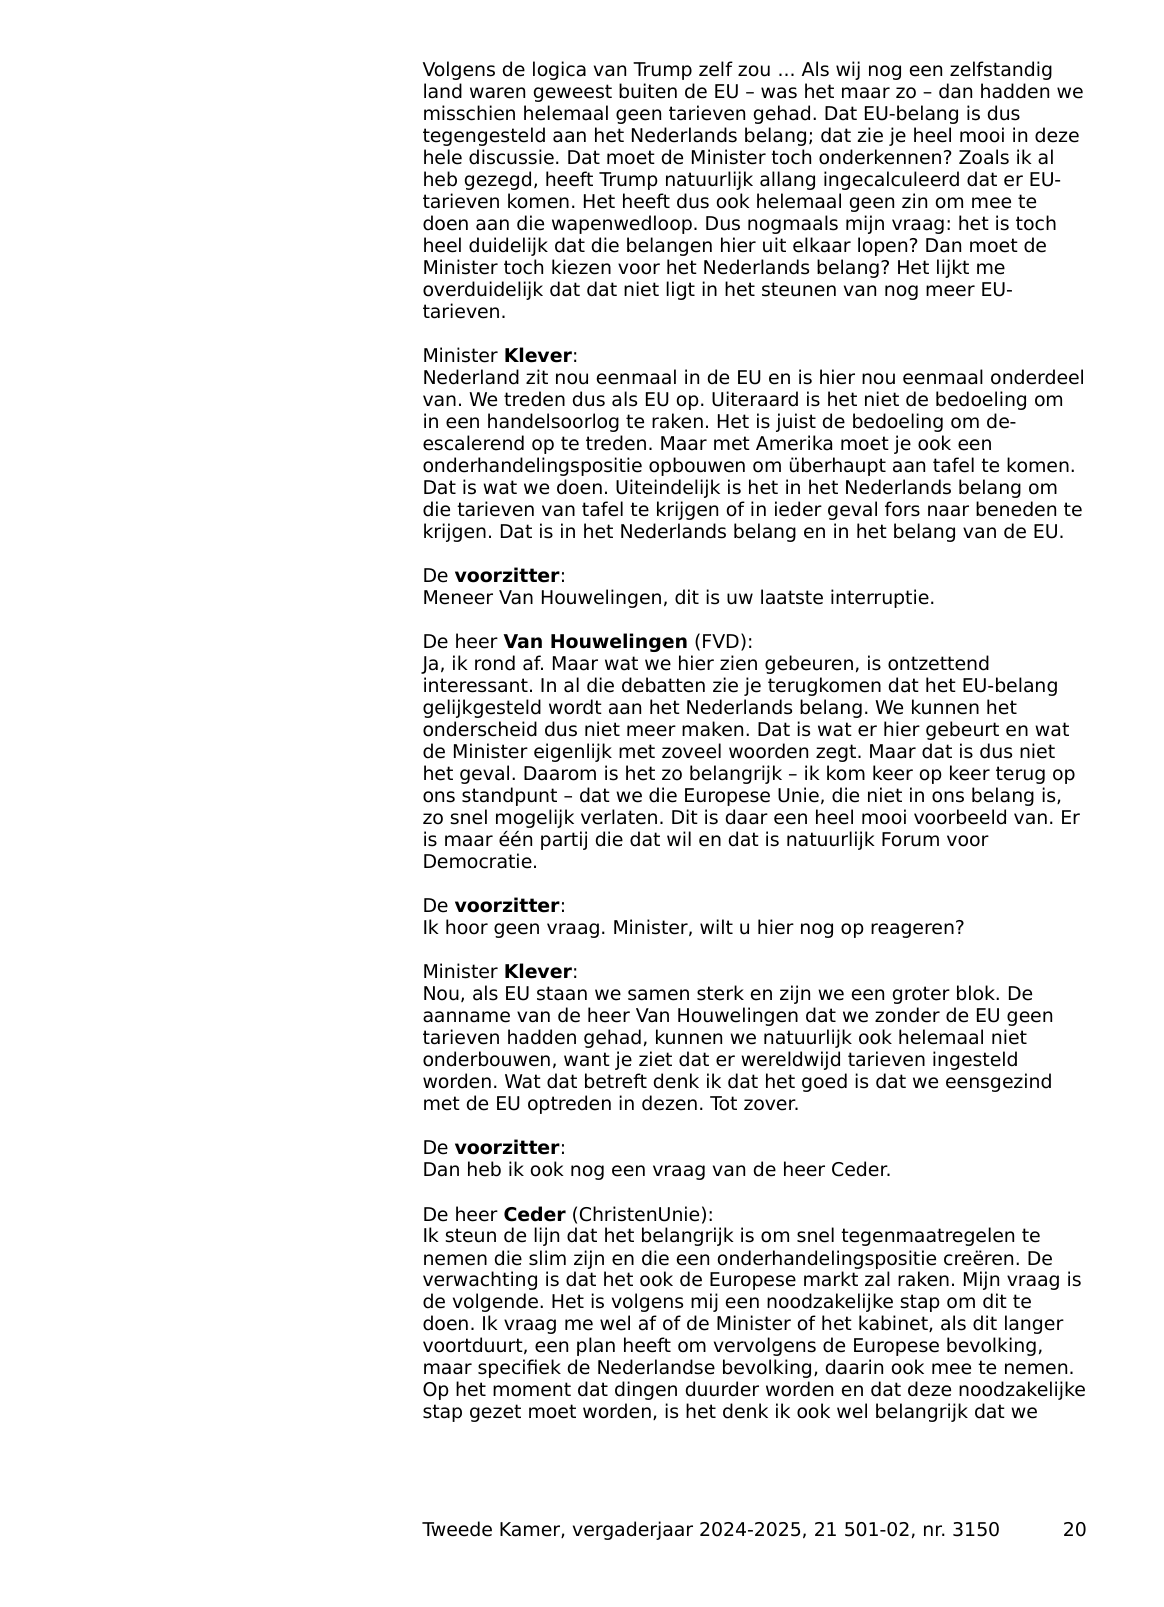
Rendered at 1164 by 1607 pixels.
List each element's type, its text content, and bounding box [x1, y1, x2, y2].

text Ik steun de lijn dat het belangrijk is om snel tegenmaatregelen te nemen die slim zijn en die een onderhandelingspositie creëren. De verwachting is dat het ook de Europese markt zal raken. Mijn vraag is de volgende. Het is volgens mij een noodzakelijke stap om dit te doen. Ik vraag me wel af of de Minister of het kabinet, als dit langer voortduurt, een plan heeft om vervolgens de Europese bevolking, maar specifiek de Nederlandse bevolking, daarin ook mee te nemen. Op het moment dat dingen duurder worden en dat deze noodzakelijke stap gezet moet worden, is het denk ik ook wel belangrijk dat we [422, 1225, 1087, 1423]
text De voorzitter: [422, 895, 1087, 917]
text De heer Ceder (ChristenUnie): [422, 1203, 1087, 1225]
text Dan heb ik ook nog een vraag van de heer Ceder. [422, 1159, 1087, 1181]
text Minister Klever: [422, 345, 1087, 367]
text Nederland zit nou eenmaal in de EU en is hier nou eenmaal onderdeel van. We treden dus als EU op. Uiteraard is het niet de bedoeling om in een handelsoorlog te raken. Het is juist de bedoeling om de-escalerend op te treden. Maar met Amerika moet je ook een onderhandelingspositie opbouwen om überhaupt aan tafel te komen. Dat is wat we doen. Uiteindelijk is het in het Nederlands belang om die tarieven van tafel te krijgen of in ieder geval fors naar beneden te krijgen. Dat is in het Nederlands belang en in het belang van de EU. [422, 367, 1087, 543]
text De voorzitter: [422, 1137, 1087, 1159]
text De voorzitter: [422, 565, 1087, 587]
text De heer Van Houwelingen (FVD): [422, 631, 1087, 653]
text Ik hoor geen vraag. Minister, wilt u hier nog op reageren? [422, 917, 1087, 939]
text Meneer Van Houwelingen, dit is uw laatste interruptie. [422, 587, 1087, 609]
text Volgens de logica van Trump zelf zou ... Als wij nog een zelfstandig land waren geweest buiten de EU – was het maar zo – dan hadden we misschien helemaal geen tarieven gehad. Dat EU-belang is dus tegengesteld aan het Nederlands belang; dat zie je heel mooi in deze hele discussie. Dat moet de Minister toch onderkennen? Zoals ik al heb gezegd, heeft Trump natuurlijk allang ingecalculeerd dat er EU-tarieven komen. Het heeft dus ook helemaal geen zin om mee te doen aan die wapenwedloop. Dus nogmaals mijn vraag: het is toch heel duidelijk dat die belangen hier uit elkaar lopen? Dan moet de Minister toch kiezen voor het Nederlands belang? Het lijkt me overduidelijk dat dat niet ligt in het steunen van nog meer EU-tarieven. [422, 59, 1087, 323]
text Minister Klever: [422, 961, 1087, 983]
text Nou, als EU staan we samen sterk en zijn we een groter blok. De aanname van de heer Van Houwelingen dat we zonder de EU geen tarieven hadden gehad, kunnen we natuurlijk ook helemaal niet onderbouwen, want je ziet dat er wereldwijd tarieven ingesteld worden. Wat dat betreft denk ik dat het goed is dat we eensgezind met de EU optreden in dezen. Tot zover. [422, 983, 1087, 1115]
text Ja, ik rond af. Maar wat we hier zien gebeuren, is ontzettend interessant. In al die debatten zie je terugkomen dat het EU-belang gelijkgesteld wordt aan het Nederlands belang. We kunnen het onderscheid dus niet meer maken. Dat is wat er hier gebeurt en wat de Minister eigenlijk met zoveel woorden zegt. Maar dat is dus niet het geval. Daarom is het zo belangrijk – ik kom keer op keer terug op ons standpunt – dat we die Europese Unie, die niet in ons belang is, zo snel mogelijk verlaten. Dit is daar een heel mooi voorbeeld van. Er is maar één partij die dat wil en dat is natuurlijk Forum voor Democratie. [422, 653, 1087, 873]
